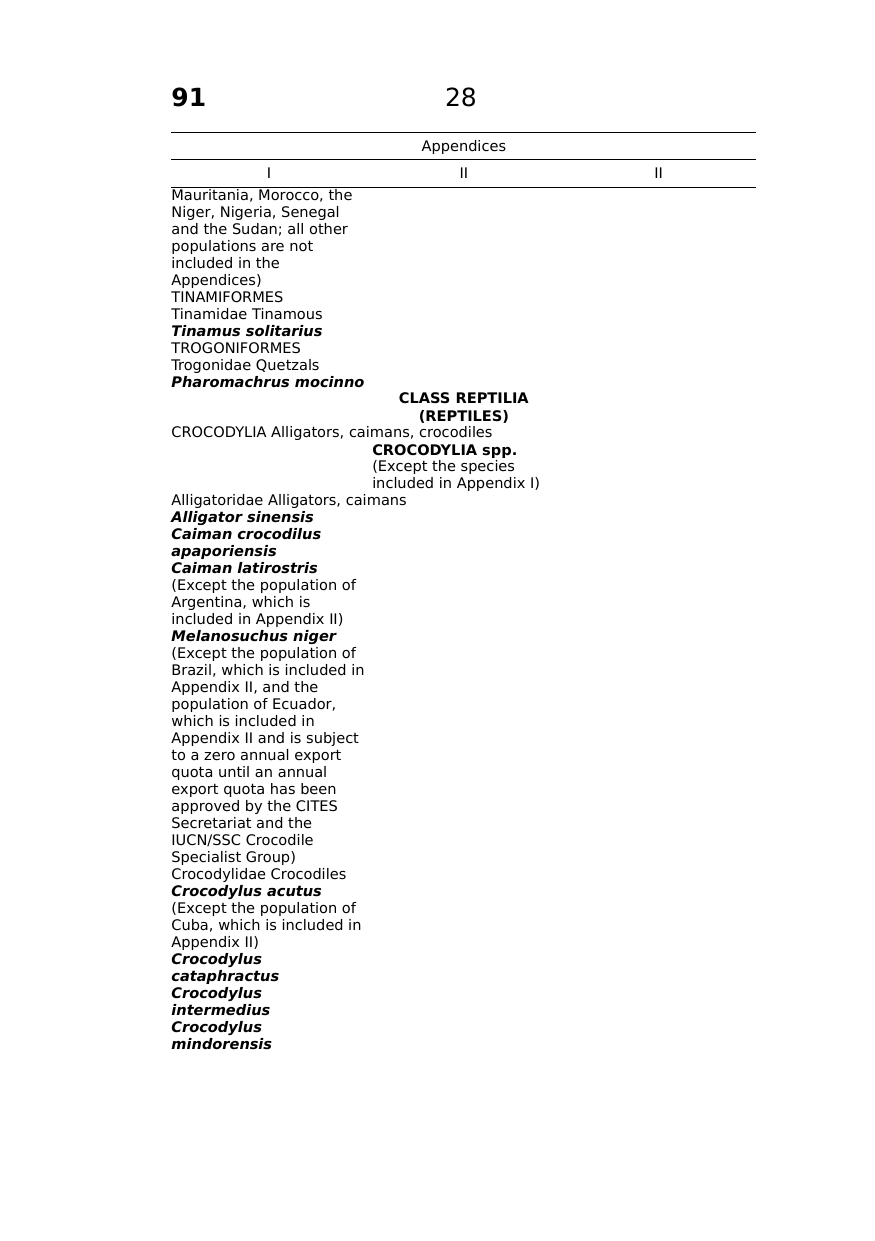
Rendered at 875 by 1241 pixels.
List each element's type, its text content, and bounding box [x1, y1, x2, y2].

table_cell [366, 951, 561, 985]
table_cell CLASS REPTILIA (REPTILES) [171, 390, 756, 424]
table_cell Pharomachrus mocinno [171, 374, 366, 390]
table_cell Trogonidae Quetzals [171, 356, 756, 373]
table_cell CROCODYLIA spp. (Except the species included in Appendix I) [366, 441, 561, 492]
table_cell TINAMIFORMES [171, 289, 756, 306]
table_cell [366, 560, 561, 628]
table_cell [366, 985, 561, 1019]
table_cell II [561, 160, 756, 187]
table_header Appendices [366, 133, 561, 159]
table_cell TROGONIFORMES [171, 340, 756, 356]
table_cell [561, 188, 756, 288]
table_cell [366, 543, 561, 560]
table_cell [561, 951, 756, 985]
table_cell Caiman latirostris (Except the population of Argentina, which is included in Appendix II) [171, 560, 366, 628]
table_cell [561, 526, 756, 543]
table_cell [561, 323, 756, 339]
table_cell [561, 1019, 756, 1053]
table_cell Alligatoridae Alligators, caimans [171, 492, 756, 509]
table_cell II [366, 160, 561, 187]
table_cell Crocodylus intermedius [171, 985, 366, 1019]
table_cell [561, 883, 756, 951]
table_cell Crocodylus acutus (Except the population of Cuba, which is included in Appendix II) [171, 883, 366, 951]
table_header [561, 133, 756, 159]
table_cell Tinamus solitarius [171, 323, 366, 339]
table_cell Crocodylus cataphractus [171, 951, 366, 985]
table_cell Tinamidae Tinamous [171, 306, 756, 322]
table_cell Crocodylus mindorensis [171, 1019, 366, 1053]
table_cell Melanosuchus niger (Except the population of Brazil, which is included in Appendix II, and the population of Ecuador, which is included in Appendix II and is subject to a zero annual export quota until an annual export quota has been approved by the CITES Secretariat and the IUCN/SSC Crocodile Specialist Group) [171, 628, 366, 866]
table_cell [561, 628, 756, 866]
table_cell [561, 543, 756, 560]
table_cell Crocodylidae Crocodiles [171, 866, 756, 883]
table_cell Mauritania, Morocco, the Niger, Nigeria, Senegal and the Sudan; all other populations are not included in the Appendices) [171, 188, 366, 288]
table_cell [366, 374, 561, 390]
table_cell [561, 985, 756, 1019]
table_cell [561, 509, 756, 526]
table_cell I [171, 160, 366, 187]
table_cell [366, 188, 561, 288]
table_cell Alligator sinensis [171, 509, 366, 526]
table_cell [561, 441, 756, 492]
table_cell [366, 509, 561, 526]
table_cell [561, 374, 756, 390]
table_cell apaporiensis [171, 543, 366, 560]
table_cell [366, 628, 561, 866]
table_cell [366, 526, 561, 543]
table_header [171, 133, 366, 159]
table_cell [366, 1019, 561, 1053]
table_cell [561, 560, 756, 628]
table_cell [366, 323, 561, 339]
table_cell [171, 441, 366, 492]
table_cell [366, 883, 561, 951]
table_cell CROCODYLIA Alligators, caimans, crocodiles [171, 424, 756, 441]
table_cell Caiman crocodilus [171, 526, 366, 543]
